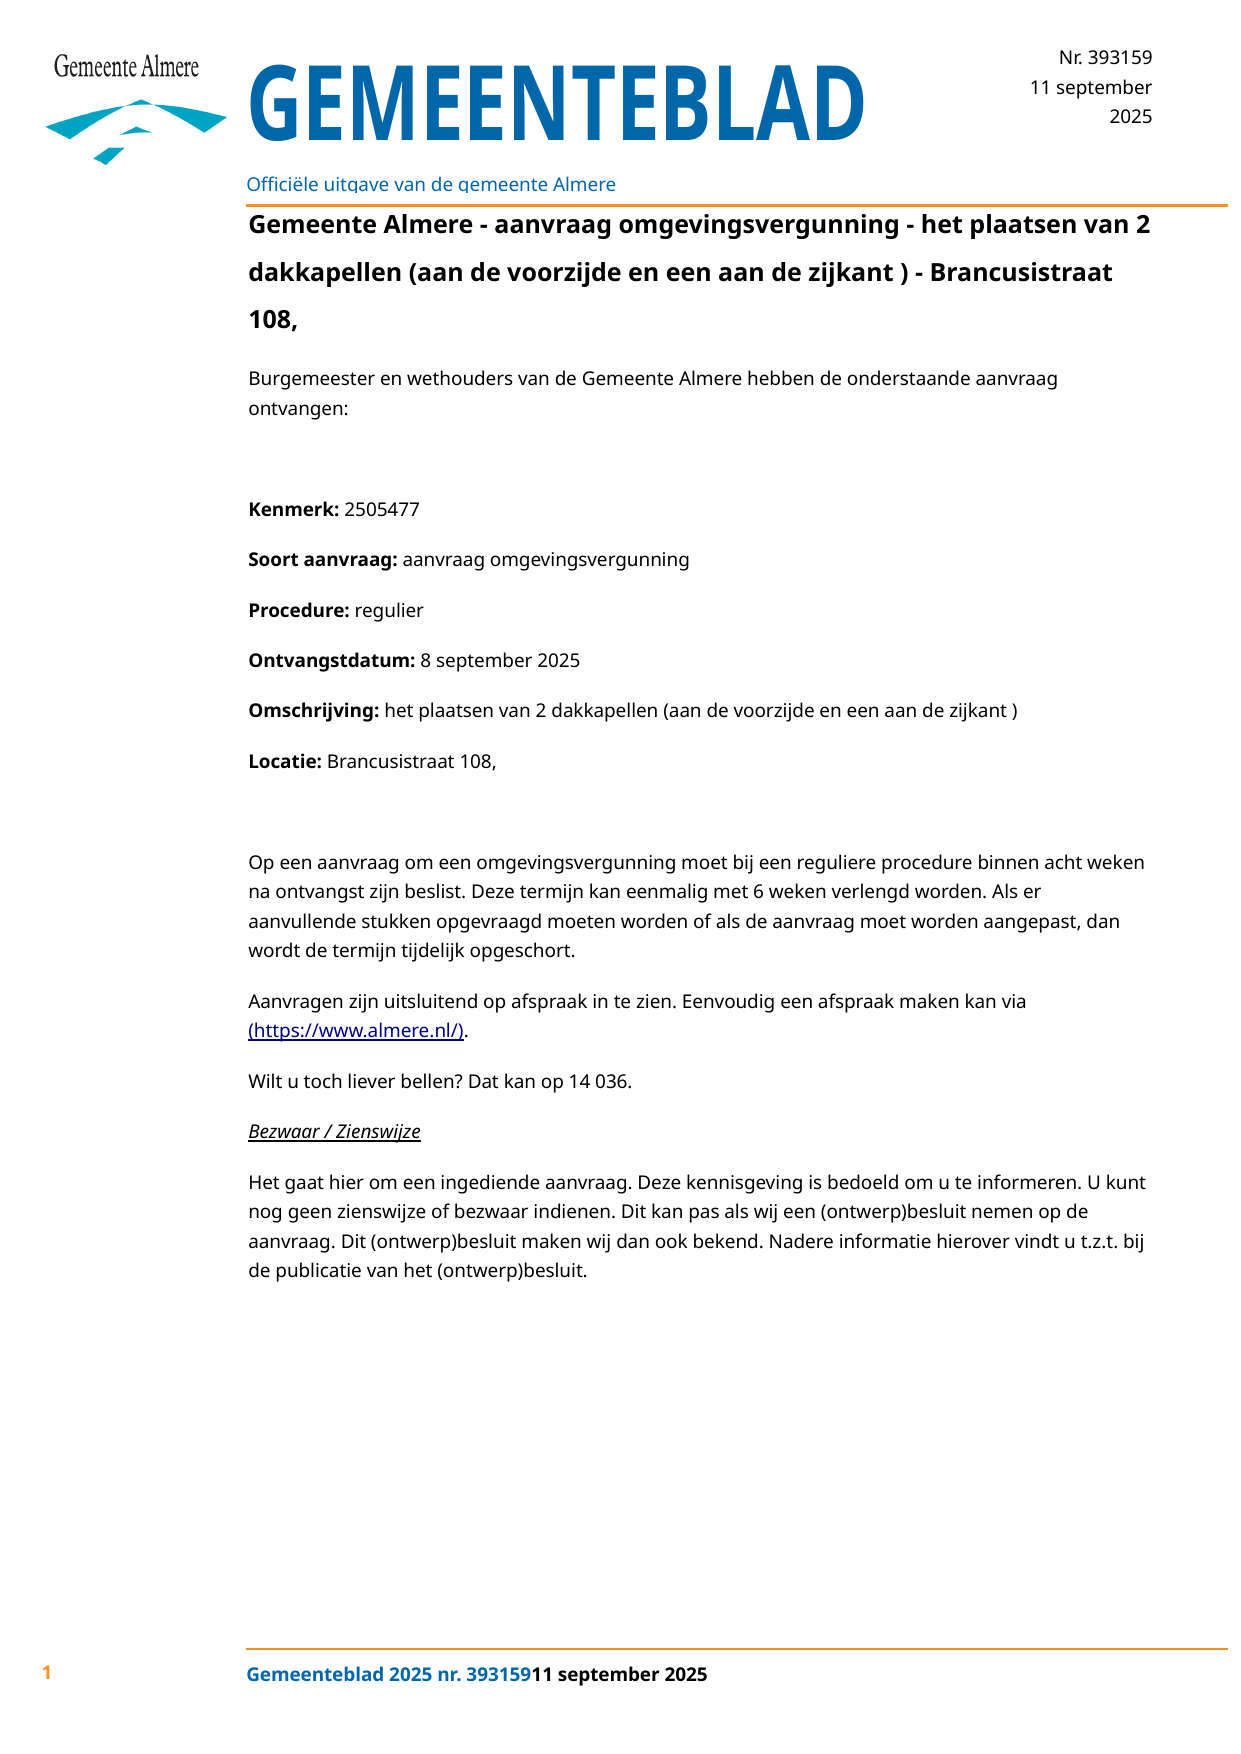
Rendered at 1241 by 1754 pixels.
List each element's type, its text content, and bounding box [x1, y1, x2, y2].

text Omschrijving: het plaatsen van 2 dakkapellen (aan de voorzijde en een aan de zijkant ) [248, 698, 1152, 723]
text Het gaat hier om een ingediende aanvraag. Deze kennisgeving is bedoeld om u te informeren. U kunt nog geen zienswijze of bezwaar indienen. Dit kan pas als wij een (ontwerp)besluit nemen op de aanvraag. Dit (ontwerp)besluit maken wij dan ook bekend. Nadere informatie hierover vindt u t.z.t. bij de publicatie van het (ontwerp)besluit. [248, 1169, 1152, 1283]
text Bezwaar / Zienswijze [248, 1118, 1152, 1144]
text Burgemeester en wethouders van de Gemeente Almere hebben de onderstaande aanvraag ontvangen: [248, 366, 1152, 421]
text Soort aanvraag: aanvraag omgevingsvergunning [248, 546, 1152, 572]
text Locatie: Brancusistraat 108, [248, 748, 1152, 774]
text Kenmerk: 2505477 [248, 496, 1152, 522]
text Aanvragen zijn uitsluitend op afspraak in te zien. Eenvoudig een afspraak maken kan via (https://www.almere.nl/). [248, 988, 1152, 1043]
text Ontvangstdatum: 8 september 2025 [248, 647, 1152, 673]
text Op een aanvraag om een omgevingsvergunning moet bij een reguliere procedure binnen acht weken na ontvangst zijn beslist. Deze termijn kan eenmalig met 6 weken verlengd worden. Als er aanvullende stukken opgevraagd moeten worden of als de aanvraag moet worden aangepast, dan wordt de termijn tijdelijk opgeschort. [248, 849, 1152, 963]
picture [41, 47, 231, 172]
text Wilt u toch liever bellen? Dat kan op 14 036. [248, 1068, 1152, 1094]
text Procedure: regulier [248, 597, 1152, 622]
text Gemeente Almere - aanvraag omgevingsvergunning - het plaatsen van 2 dakkapellen (aan de voorzijde en een aan de zijkant ) - Brancusistraat 108, [248, 207, 1152, 336]
